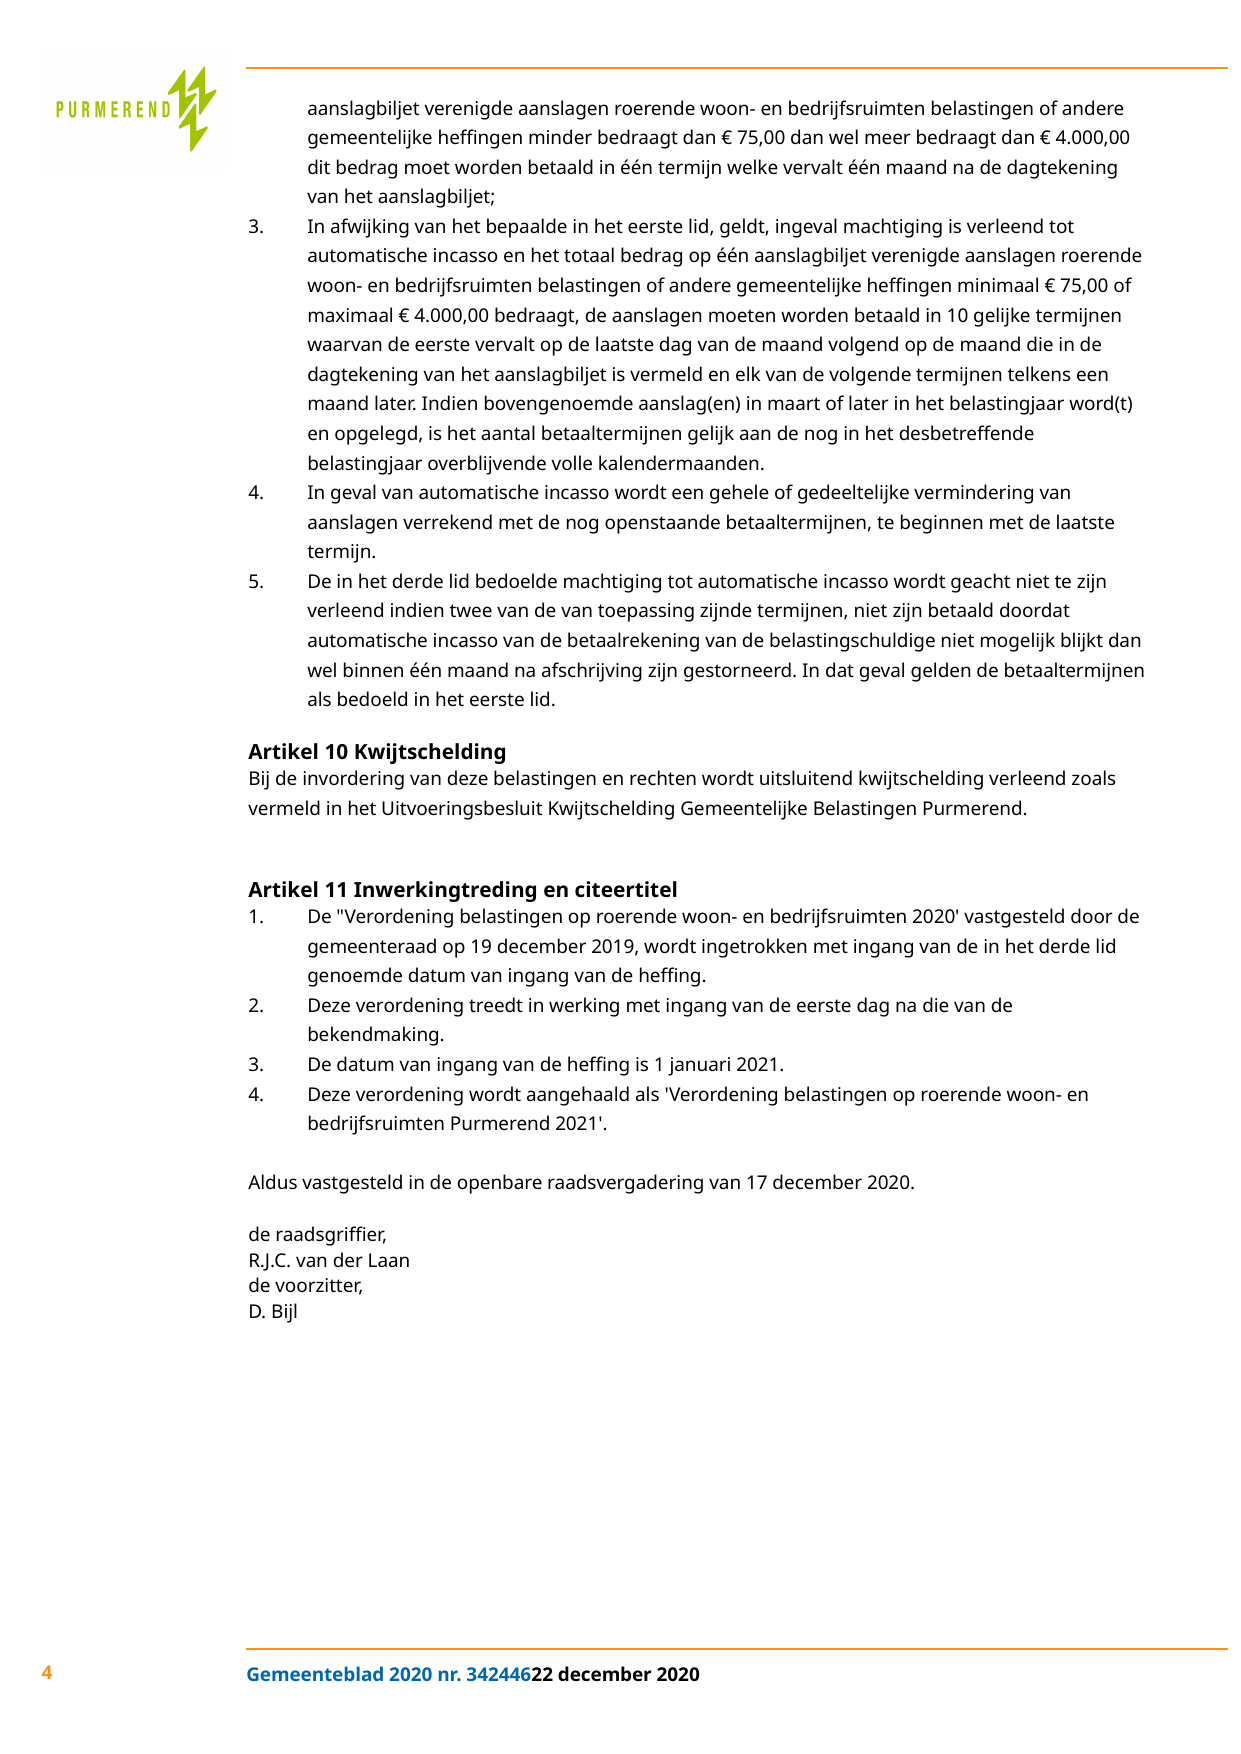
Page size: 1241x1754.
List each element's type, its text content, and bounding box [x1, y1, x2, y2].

text Bij de invordering van deze belastingen en rechten wordt uitsluitend kwijtschelding verleend zoals vermeld in het Uitvoeringsbesluit Kwijtschelding Gemeentelijke Belastingen Purmerend. [248, 765, 1152, 821]
list De in het derde lid bedoelde machtiging tot automatische incasso wordt geacht niet te zijn verleend indien twee van de van toepassing zijnde termijnen, niet zijn betaald doordat automatische incasso van de betaalrekening van de belastingschuldige niet mogelijk blijkt dan wel binnen één maand na afschrijving zijn gestorneerd. In dat geval gelden de betaaltermijnen als bedoeld in het eerste lid. [248, 568, 1152, 712]
list De datum van ingang van de heffing is 1 januari 2021. [248, 1051, 1152, 1077]
text Aldus vastgesteld in de openbare raadsvergadering van 17 december 2020. [248, 1169, 1152, 1195]
list De "Verordening belastingen op roerende woon- en bedrijfsruimten 2020' vastgesteld door de gemeenteraad op 19 december 2019, wordt ingetrokken met ingang van de in het derde lid genoemde datum van ingang van de heffing. [248, 903, 1152, 988]
text R.J.C. van der Laan [248, 1247, 1152, 1272]
text Artikel 10 Kwijtschelding [248, 737, 1152, 765]
text de voorzitter, [248, 1272, 1152, 1298]
list In afwijking van het bepaalde in het eerste lid, geldt, ingeval machtiging is verleend tot automatische incasso en het totaal bedrag op één aanslagbiljet verenigde aanslagen roerende woon- en bedrijfsruimten belastingen of andere gemeentelijke heffingen minimaal € 75,00 of maximaal € 4.000,00 bedraagt, de aanslagen moeten worden betaald in 10 gelijke termijnen waarvan de eerste vervalt op de laatste dag van de maand volgend op de maand die in de dagtekening van het aanslagbiljet is vermeld en elk van de volgende termijnen telkens een maand later. Indien bovengenoemde aanslag(en) in maart of later in het belastingjaar word(t) en opgelegd, is het aantal betaaltermijnen gelijk aan de nog in het desbetreffende belastingjaar overblijvende volle kalendermaanden. [248, 213, 1152, 476]
list Deze verordening wordt aangehaald als 'Verordening belastingen op roerende woon- en bedrijfsruimten Purmerend 2021'. [248, 1081, 1152, 1136]
text Artikel 11 Inwerkingtreding en citeertitel [248, 875, 1152, 903]
list Deze verordening treedt in werking met ingang van de eerste dag na die van de bekendmaking. [248, 992, 1152, 1047]
list In geval van automatische incasso wordt een gehele of gedeeltelijke vermindering van aanslagen verrekend met de nog openstaande betaaltermijnen, te beginnen met de laatste termijn. [248, 479, 1152, 564]
picture [41, 47, 231, 172]
list aanslagbiljet verenigde aanslagen roerende woon- en bedrijfsruimten belastingen of andere gemeentelijke heffingen minder bedraagt dan € 75,00 dan wel meer bedraagt dan € 4.000,00 dit bedrag moet worden betaald in één termijn welke vervalt één maand na de dagtekening van het aanslagbiljet; [248, 95, 1152, 209]
text D. Bijl [248, 1298, 1152, 1324]
text de raadsgriffier, [248, 1221, 1152, 1247]
